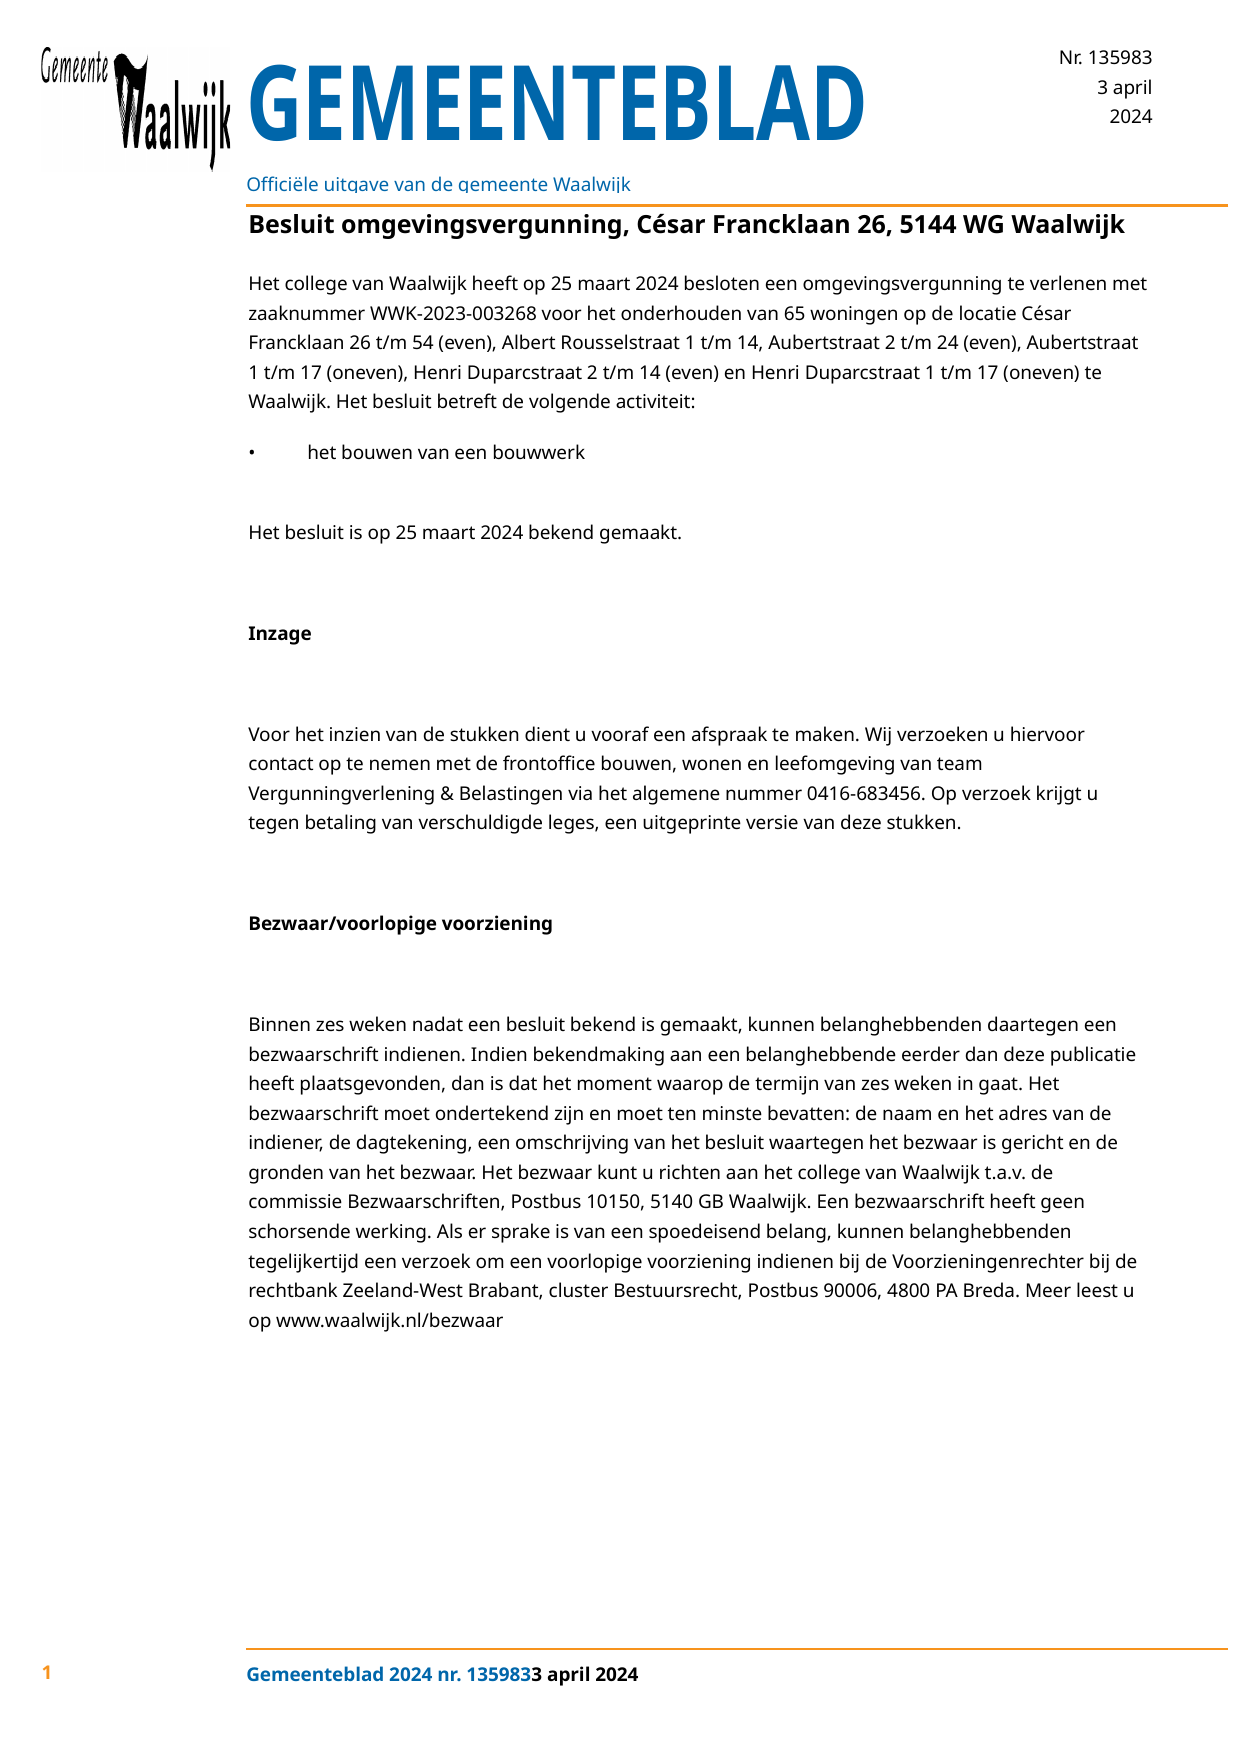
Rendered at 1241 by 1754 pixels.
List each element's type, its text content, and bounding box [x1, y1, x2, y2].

picture [41, 47, 231, 172]
text Voor het inzien van de stukken dient u vooraf een afspraak te maken. Wij verzoeken u hiervoor contact op te nemen met de frontoffice bouwen, wonen en leefomgeving van team Vergunningverlening & Belastingen via het algemene nummer 0416-683456. Op verzoek krijgt u tegen betaling van verschuldigde leges, een uitgeprinte versie van deze stukken. [248, 721, 1152, 835]
text Besluit omgevingsvergunning, César Francklaan 26, 5144 WG Waalwijk [248, 207, 1152, 241]
text Binnen zes weken nadat een besluit bekend is gemaakt, kunnen belanghebbenden daartegen een bezwaarschrift indienen. Indien bekendmaking aan een belanghebbende eerder dan deze publicatie heeft plaatsgevonden, dan is dat het moment waarop de termijn van zes weken in gaat. Het bezwaarschrift moet ondertekend zijn en moet ten minste bevatten: de naam en het adres van de indiener, de dagtekening, een omschrijving van het besluit waartegen het bezwaar is gericht en de gronden van het bezwaar. Het bezwaar kunt u richten aan het college van Waalwijk t.a.v. de commissie Bezwaarschriften, Postbus 10150, 5140 GB Waalwijk. Een bezwaarschrift heeft geen schorsende werking. Als er sprake is van een spoedeisend belang, kunnen belanghebbenden tegelijkertijd een verzoek om een voorlopige voorziening indienen bij de Voorzieningenrechter bij de rechtbank Zeeland-West Brabant, cluster Bestuursrecht, Postbus 90006, 4800 PA Breda. Meer leest u op www.waalwijk.nl/bezwaar [248, 1011, 1152, 1333]
text Inzage [248, 620, 1152, 646]
text Bezwaar/voorlopige voorziening [248, 910, 1152, 936]
text Het college van Waalwijk heeft op 25 maart 2024 besloten een omgevingsvergunning te verlenen met zaaknummer WWK-2023-003268 voor het onderhouden van 65 woningen op de locatie César Francklaan 26 t/m 54 (even), Albert Rousselstraat 1 t/m 14, Aubertstraat 2 t/m 24 (even), Aubertstraat 1 t/m 17 (oneven), Henri Duparcstraat 2 t/m 14 (even) en Henri Duparcstraat 1 t/m 17 (oneven) te Waalwijk. Het besluit betreft de volgende activiteit: [248, 270, 1152, 414]
list het bouwen van een bouwwerk [248, 439, 1152, 465]
text Het besluit is op 25 maart 2024 bekend gemaakt. [248, 519, 1152, 545]
